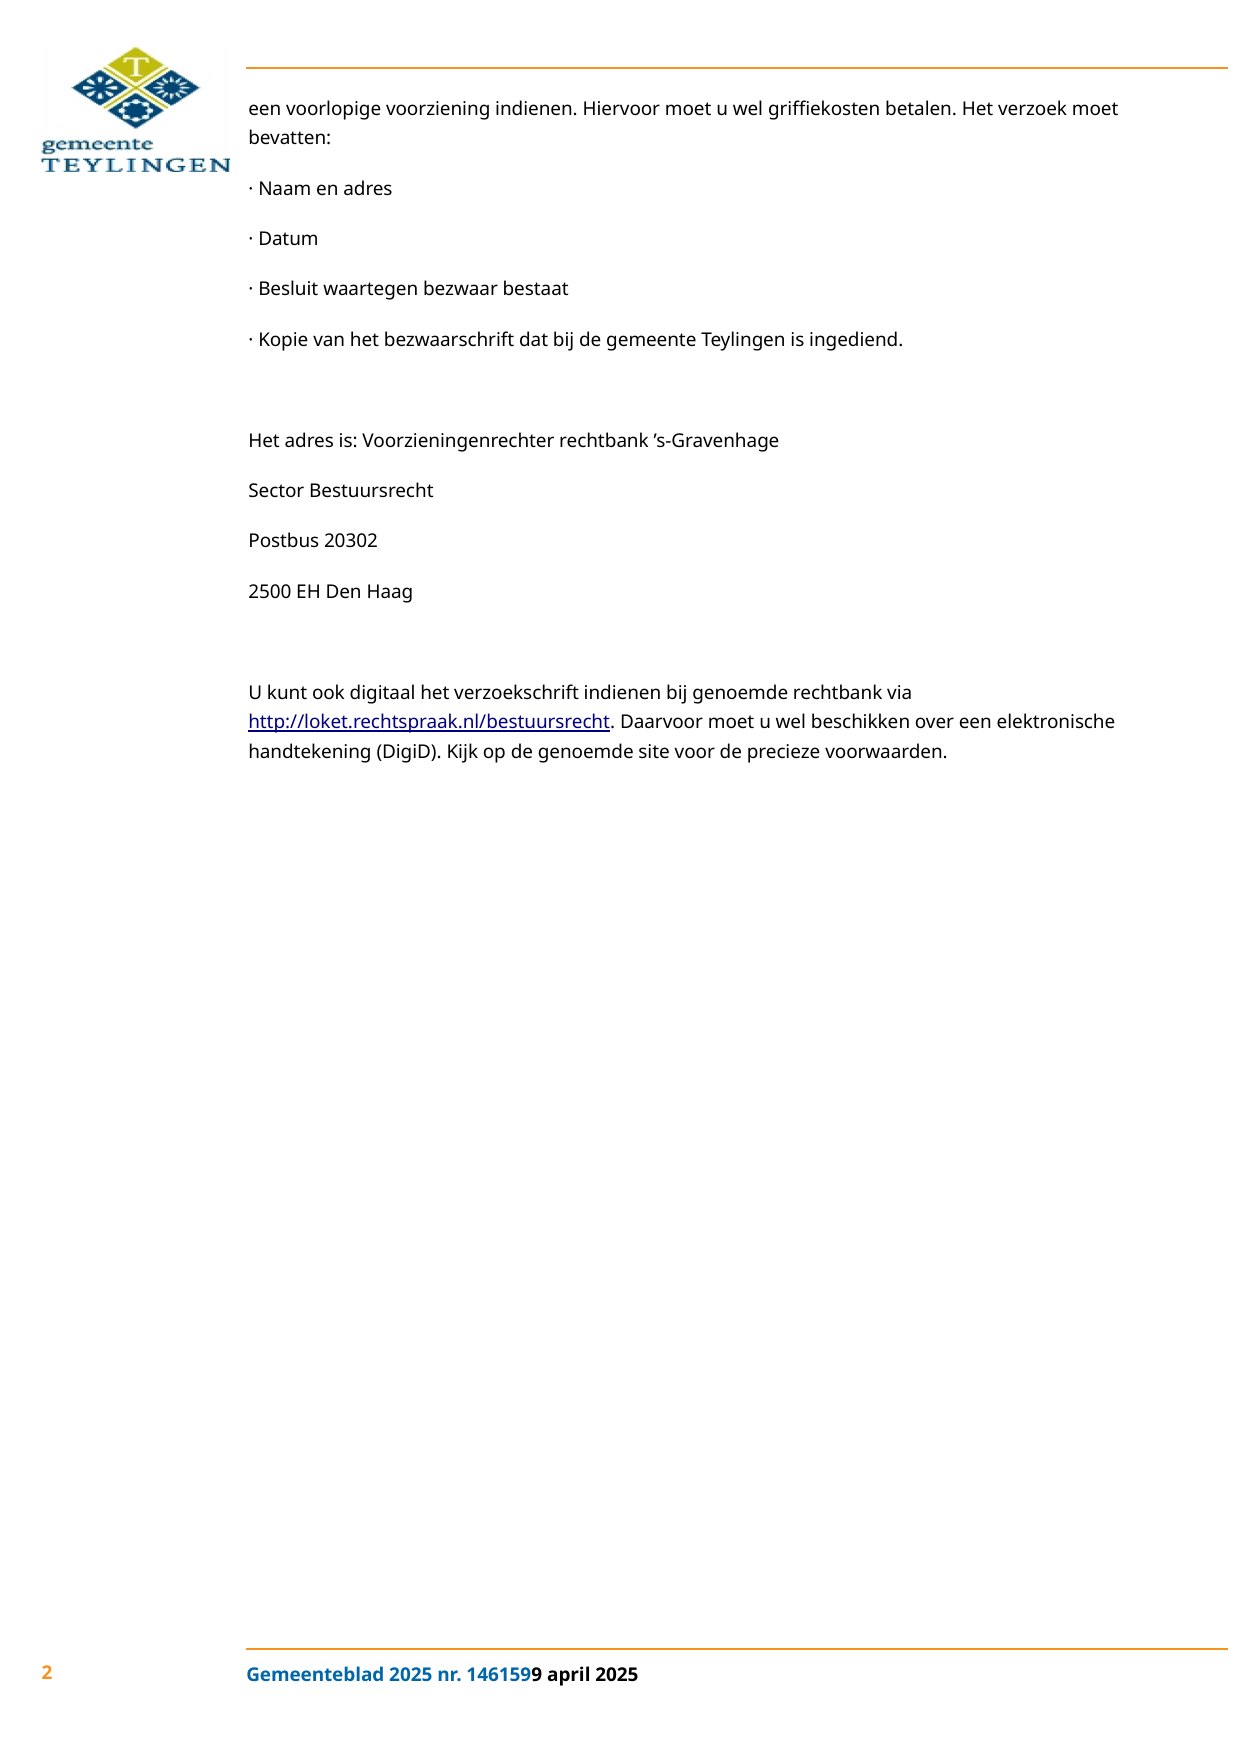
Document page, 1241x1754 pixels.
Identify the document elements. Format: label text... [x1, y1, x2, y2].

text 2500 EH Den Haag [248, 578, 1152, 604]
text · Besluit waartegen bezwaar bestaat [248, 276, 1152, 301]
picture [41, 47, 231, 172]
text een voorlopige voorziening indienen. Hiervoor moet u wel griffiekosten betalen. Het verzoek moet bevatten: [248, 95, 1152, 150]
text · Kopie van het bezwaarschrift dat bij de gemeente Teylingen is ingediend. [248, 326, 1152, 352]
text Postbus 20302 [248, 528, 1152, 553]
text Sector Bestuursrecht [248, 477, 1152, 503]
text · Datum [248, 225, 1152, 251]
text Het adres is: Voorzieningenrechter rechtbank ’s-Gravenhage [248, 427, 1152, 453]
text U kunt ook digitaal het verzoekschrift indienen bij genoemde rechtbank via http://loket.rechtspraak.nl/bestuursrecht. Daarvoor moet u wel beschikken over een elektronische handtekening (DigiD). Kijk op de genoemde site voor de precieze voorwaarden. [248, 679, 1152, 764]
text · Naam en adres [248, 175, 1152, 201]
